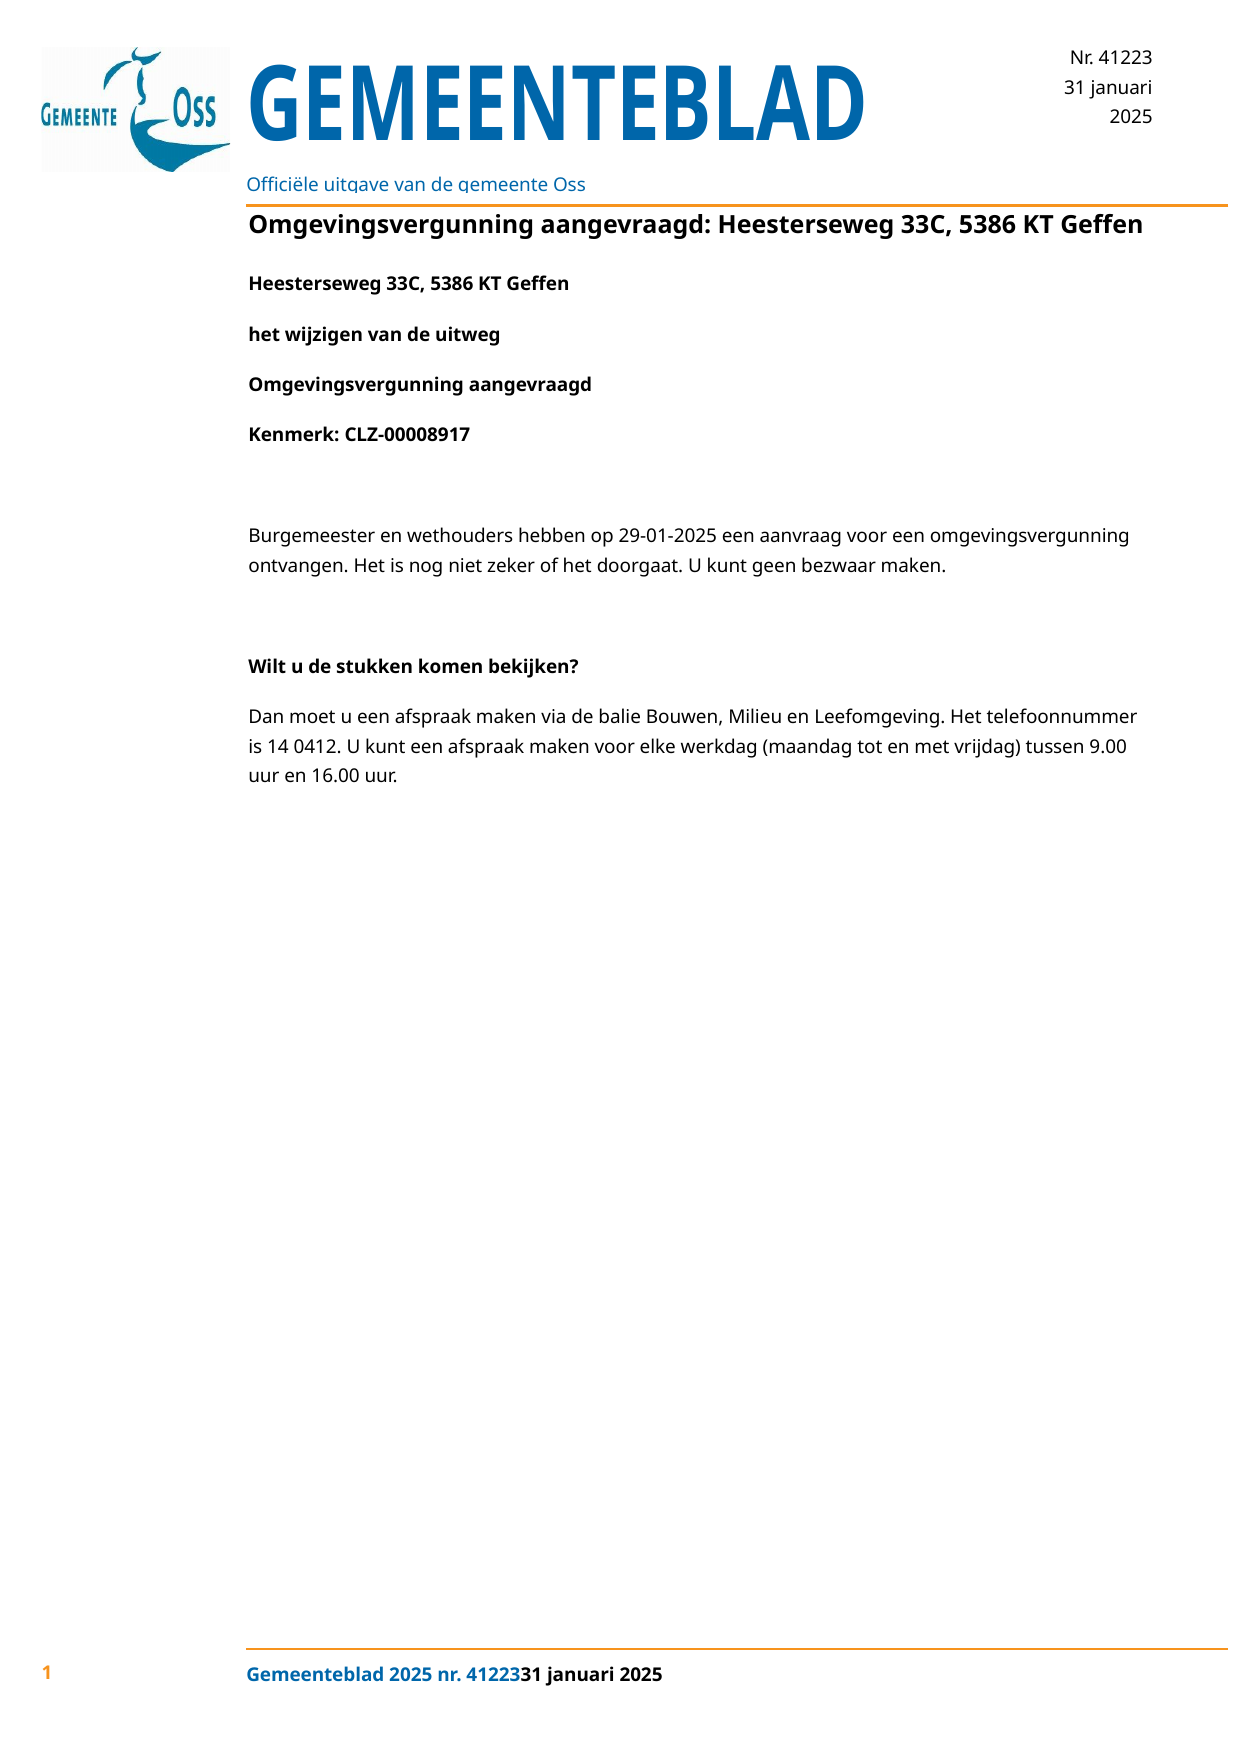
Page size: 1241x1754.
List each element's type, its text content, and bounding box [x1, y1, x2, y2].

text Kenmerk: CLZ-00008917 [248, 422, 1152, 447]
text Heesterseweg 33C, 5386 KT Geffen [248, 270, 1152, 296]
text Dan moet u een afspraak maken via de balie Bouwen, Milieu en Leefomgeving. Het telefoonnummer is 14 0412. U kunt een afspraak maken voor elke werkdag (maandag tot en met vrijdag) tussen 9.00 uur en 16.00 uur. [248, 703, 1152, 788]
text Omgevingsvergunning aangevraagd [248, 371, 1152, 397]
text het wijzigen van de uitweg [248, 321, 1152, 346]
text Burgemeester en wethouders hebben op 29-01-2025 een aanvraag voor een omgevingsvergunning ontvangen. Het is nog niet zeker of het doorgaat. U kunt geen bezwaar maken. [248, 522, 1152, 578]
text Wilt u de stukken komen bekijken? [248, 653, 1152, 678]
picture [41, 47, 231, 172]
text Omgevingsvergunning aangevraagd: Heesterseweg 33C, 5386 KT Geffen [248, 207, 1152, 241]
